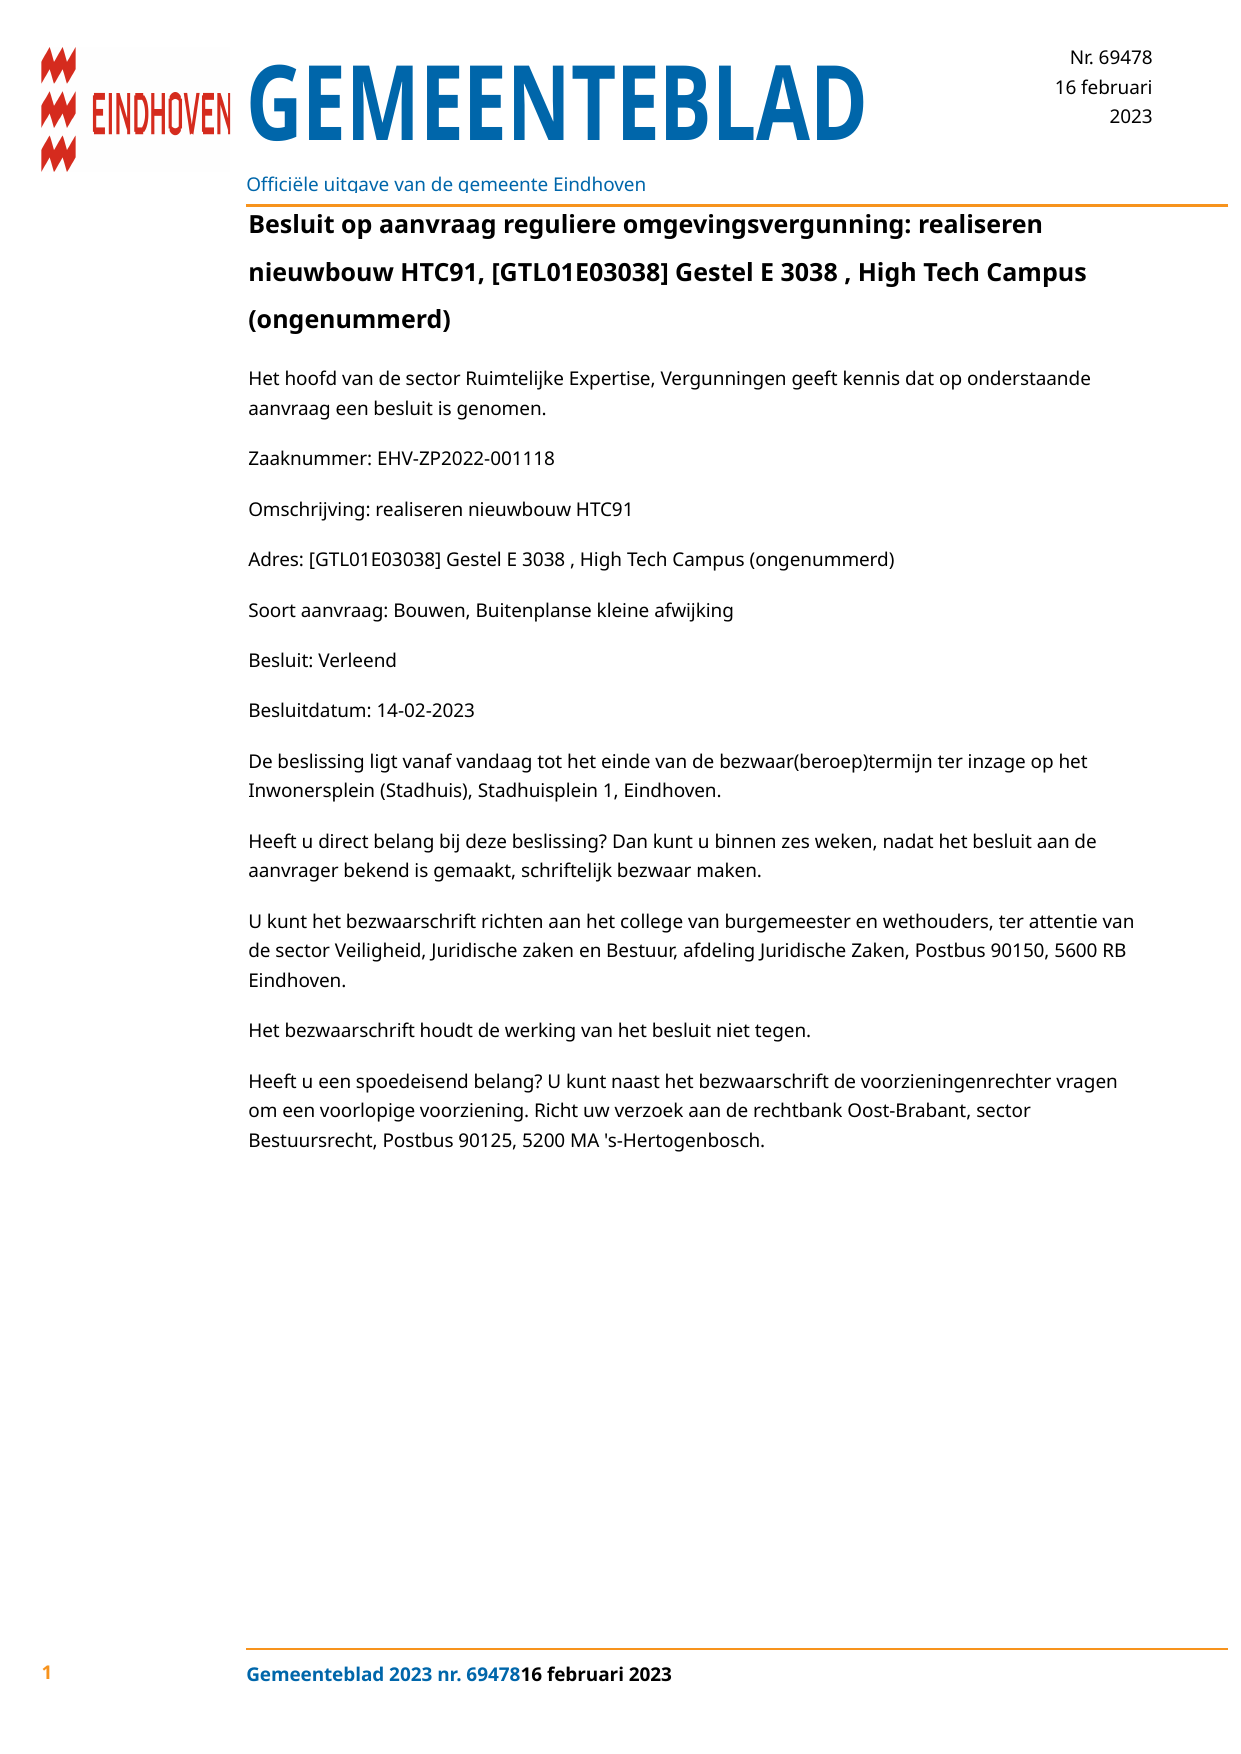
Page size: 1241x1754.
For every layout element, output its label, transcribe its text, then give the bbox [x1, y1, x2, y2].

text Omschrijving: realiseren nieuwbouw HTC91 [248, 496, 1152, 522]
text Zaaknummer: EHV-ZP2022-001118 [248, 446, 1152, 471]
text De beslissing ligt vanaf vandaag tot het einde van de bezwaar(beroep)termijn ter inzage op het Inwonersplein (Stadhuis), Stadhuisplein 1, Eindhoven. [248, 748, 1152, 803]
text Heeft u direct belang bij deze beslissing? Dan kunt u binnen zes weken, nadat het besluit aan de aanvrager bekend is gemaakt, schriftelijk bezwaar maken. [248, 828, 1152, 883]
text Besluit: Verleend [248, 647, 1152, 673]
text Heeft u een spoedeisend belang? U kunt naast het bezwaarschrift de voorzieningenrechter vragen om een voorlopige voorziening. Richt uw verzoek aan de rechtbank Oost-Brabant, sector Bestuursrecht, Postbus 90125, 5200 MA 's-Hertogenbosch. [248, 1068, 1152, 1153]
picture [41, 47, 231, 172]
text Besluitdatum: 14-02-2023 [248, 698, 1152, 723]
text Soort aanvraag: Bouwen, Buitenplanse kleine afwijking [248, 597, 1152, 622]
text Het hoofd van de sector Ruimtelijke Expertise, Vergunningen geeft kennis dat op onderstaande aanvraag een besluit is genomen. [248, 366, 1152, 421]
text U kunt het bezwaarschrift richten aan het college van burgemeester en wethouders, ter attentie van de sector Veiligheid, Juridische zaken en Bestuur, afdeling Juridische Zaken, Postbus 90150, 5600 RB Eindhoven. [248, 908, 1152, 993]
text Adres: [GTL01E03038] Gestel E 3038 , High Tech Campus (ongenummerd) [248, 546, 1152, 572]
text Het bezwaarschrift houdt de werking van het besluit niet tegen. [248, 1018, 1152, 1043]
text Besluit op aanvraag reguliere omgevingsvergunning: realiseren nieuwbouw HTC91, [GTL01E03038] Gestel E 3038 , High Tech Campus (ongenummerd) [248, 207, 1152, 336]
